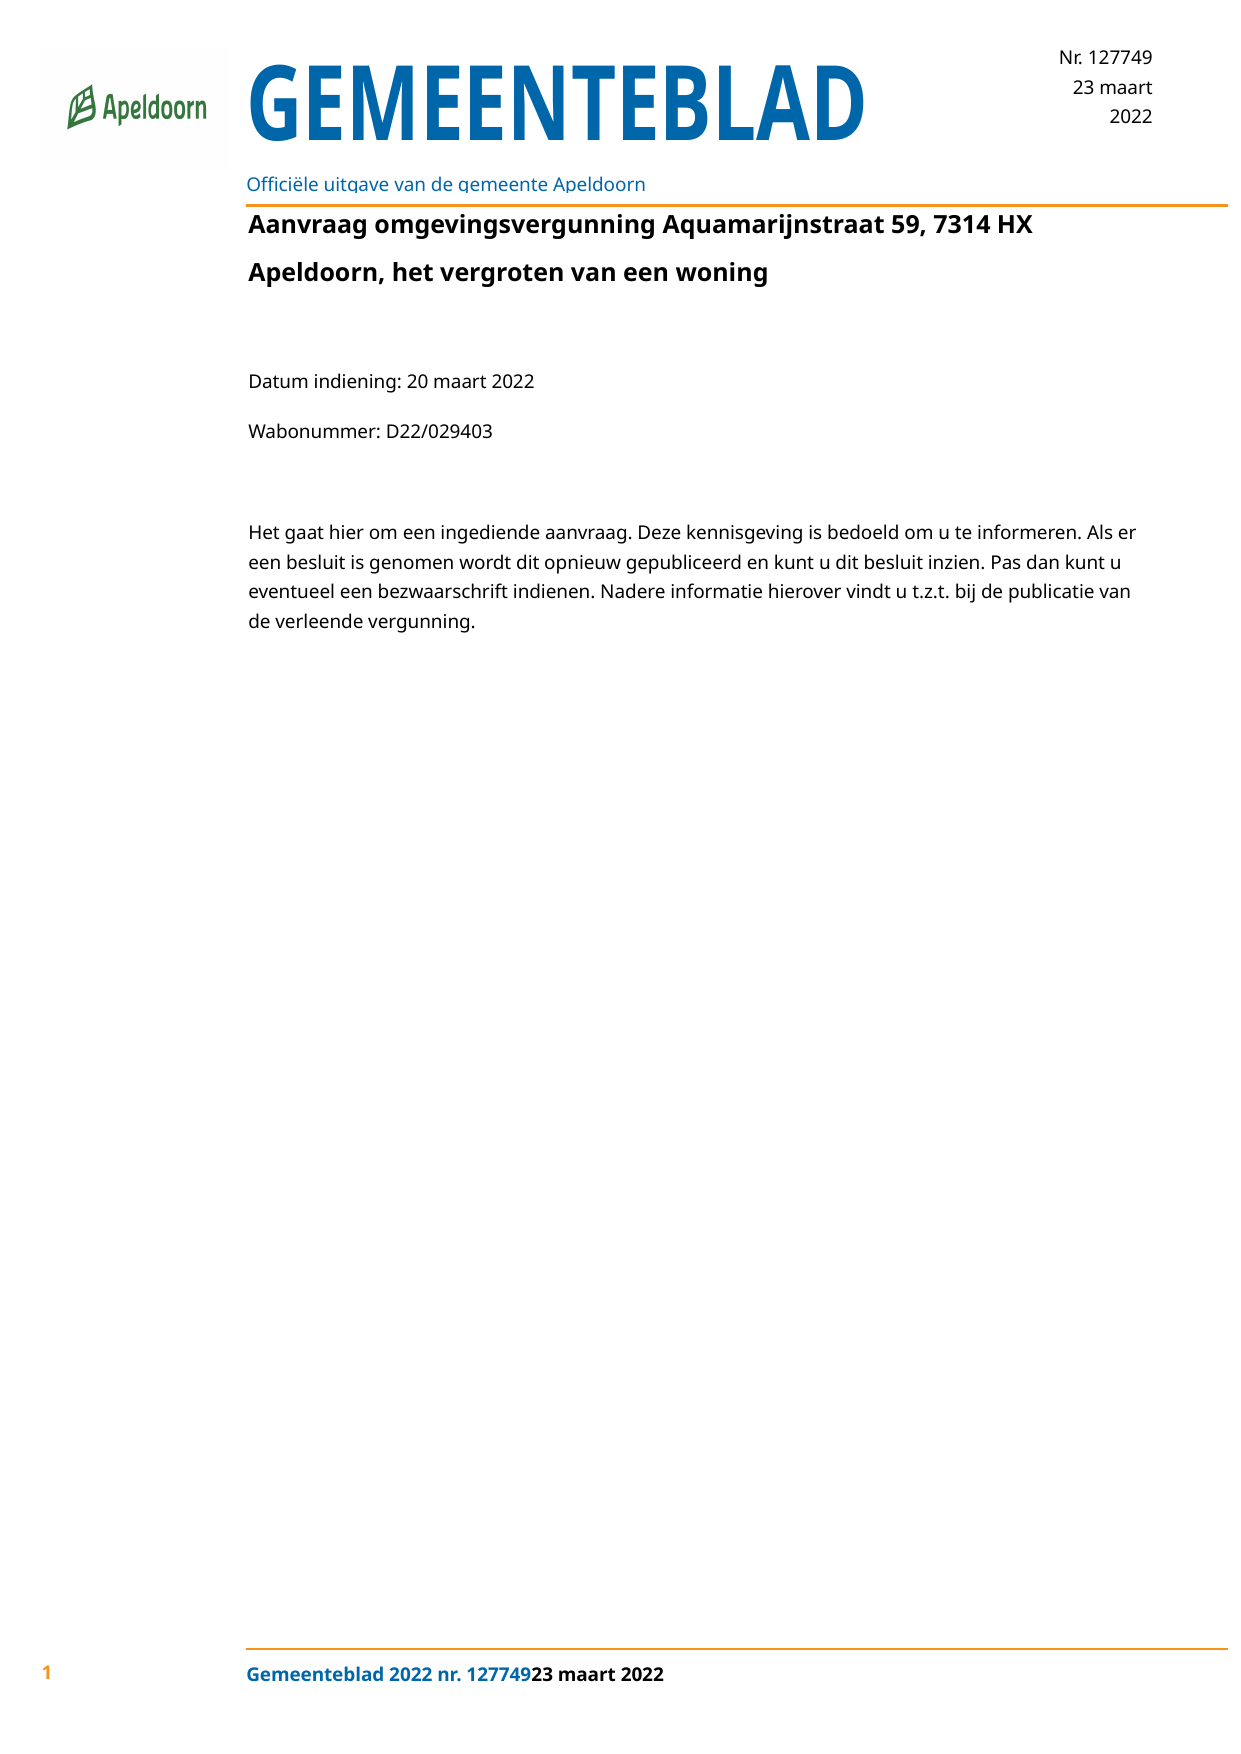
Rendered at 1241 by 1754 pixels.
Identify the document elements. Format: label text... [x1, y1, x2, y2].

text Aanvraag omgevingsvergunning Aquamarijnstraat 59, 7314 HX Apeldoorn, het vergroten van een woning [248, 207, 1152, 288]
picture [41, 47, 231, 172]
text Wabonummer: D22/029403 [248, 419, 1152, 444]
text Het gaat hier om een ingediende aanvraag. Deze kennisgeving is bedoeld om u te informeren. Als er een besluit is genomen wordt dit opnieuw gepubliceerd en kunt u dit besluit inzien. Pas dan kunt u eventueel een bezwaarschrift indienen. Nadere informatie hierover vindt u t.z.t. bij de publicatie van de verleende vergunning. [248, 519, 1152, 634]
text Datum indiening: 20 maart 2022 [248, 368, 1152, 394]
